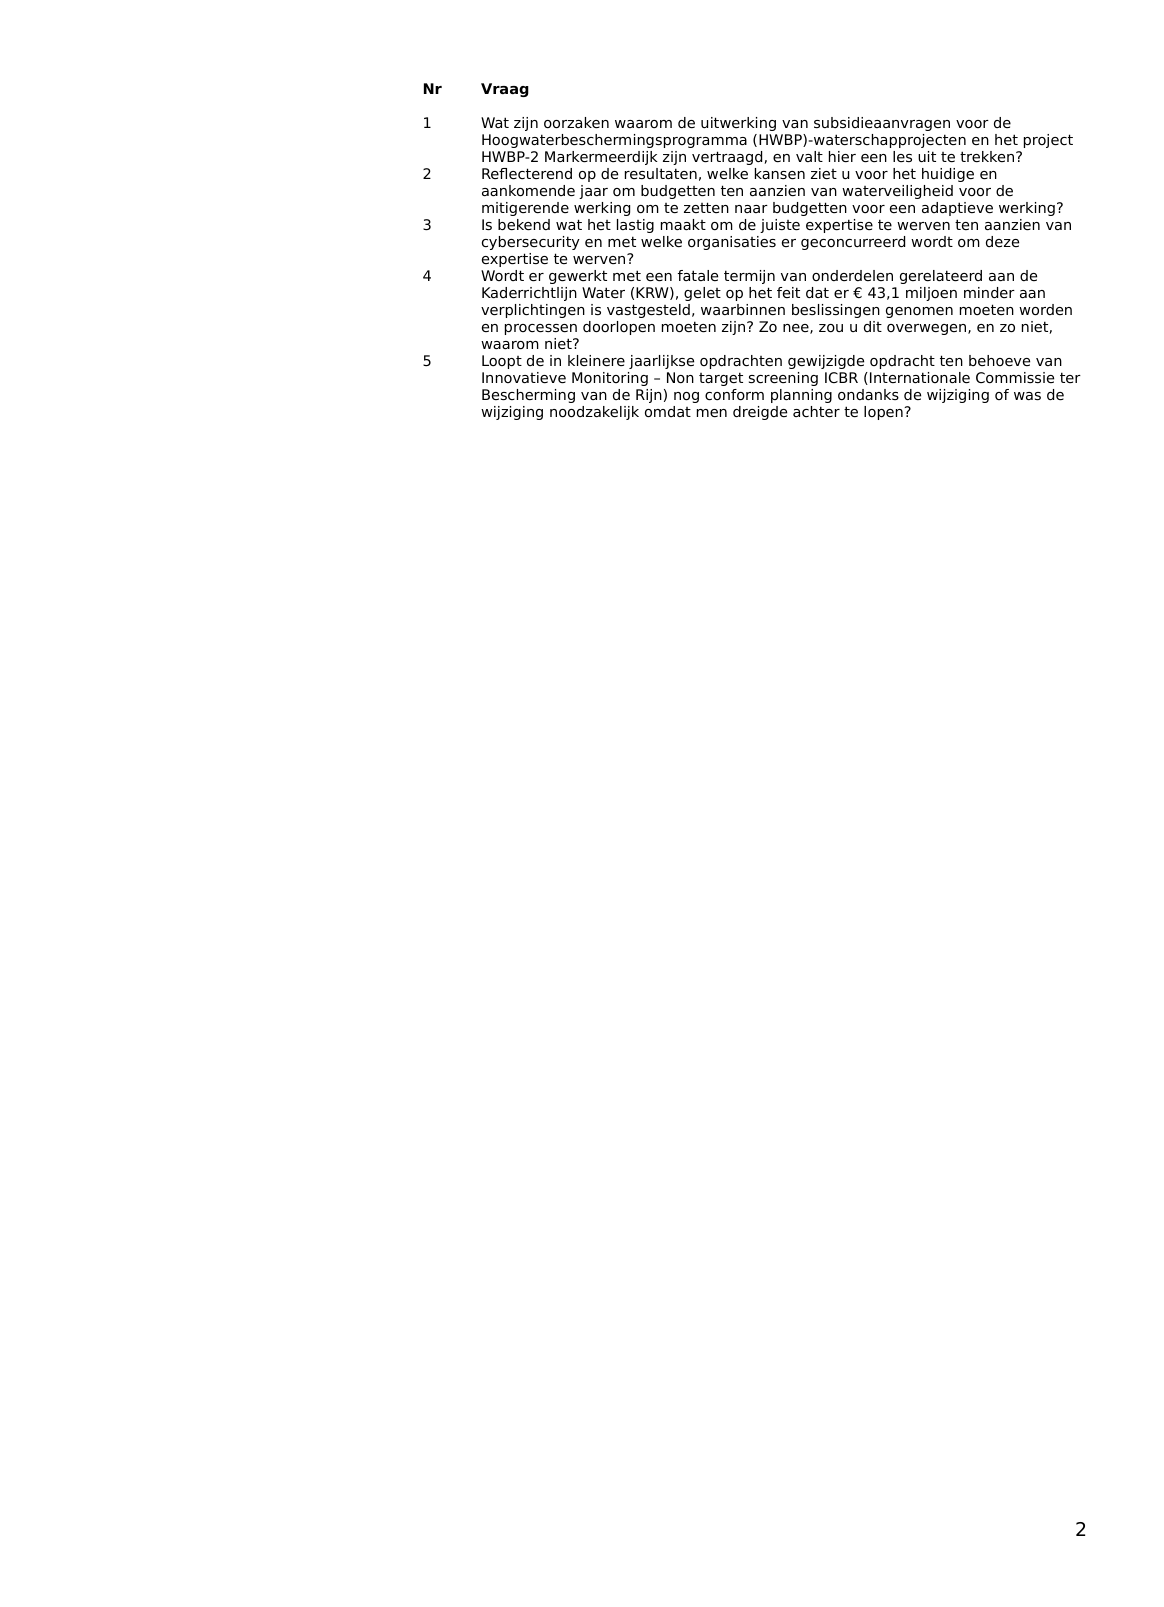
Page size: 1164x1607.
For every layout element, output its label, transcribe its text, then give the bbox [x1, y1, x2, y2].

table_cell [422, 98, 475, 115]
table_cell 4 [422, 268, 475, 353]
table_cell Wordt er gewerkt met een fatale termijn van onderdelen gerelateerd aan de Kaderrichtlijn Water (KRW), gelet op het feit dat er € 43,1 miljoen minder aan verplichtingen is vastgesteld, waarbinnen beslissingen genomen moeten worden en processen doorlopen moeten zijn? Zo nee, zou u dit overwegen, en zo niet, waarom niet? [475, 268, 1087, 353]
table_cell 5 [422, 353, 475, 421]
table_cell Wat zijn oorzaken waarom de uitwerking van subsidieaanvragen voor de Hoogwaterbeschermingsprogramma (HWBP)-waterschapprojecten en het project HWBP-2 Markermeerdijk zijn vertraagd, en valt hier een les uit te trekken? [475, 115, 1087, 166]
table_cell Reflecterend op de resultaten, welke kansen ziet u voor het huidige en aankomende jaar om budgetten ten aanzien van waterveiligheid voor de mitigerende werking om te zetten naar budgetten voor een adaptieve werking? [475, 166, 1087, 217]
table_cell 3 [422, 217, 475, 268]
table_cell [475, 98, 1087, 115]
table_header Vraag [475, 81, 1087, 98]
table_cell Is bekend wat het lastig maakt om de juiste expertise te werven ten aanzien van cybersecurity en met welke organisaties er geconcurreerd wordt om deze expertise te werven? [475, 217, 1087, 268]
table_cell 2 [422, 166, 475, 217]
table_header Nr [422, 81, 475, 98]
table_cell Loopt de in kleinere jaarlijkse opdrachten gewijzigde opdracht ten behoeve van Innovatieve Monitoring – Non target screening ICBR (Internationale Commissie ter Bescherming van de Rijn) nog conform planning ondanks de wijziging of was de wijziging noodzakelijk omdat men dreigde achter te lopen? [475, 353, 1087, 421]
table_cell 1 [422, 115, 475, 166]
